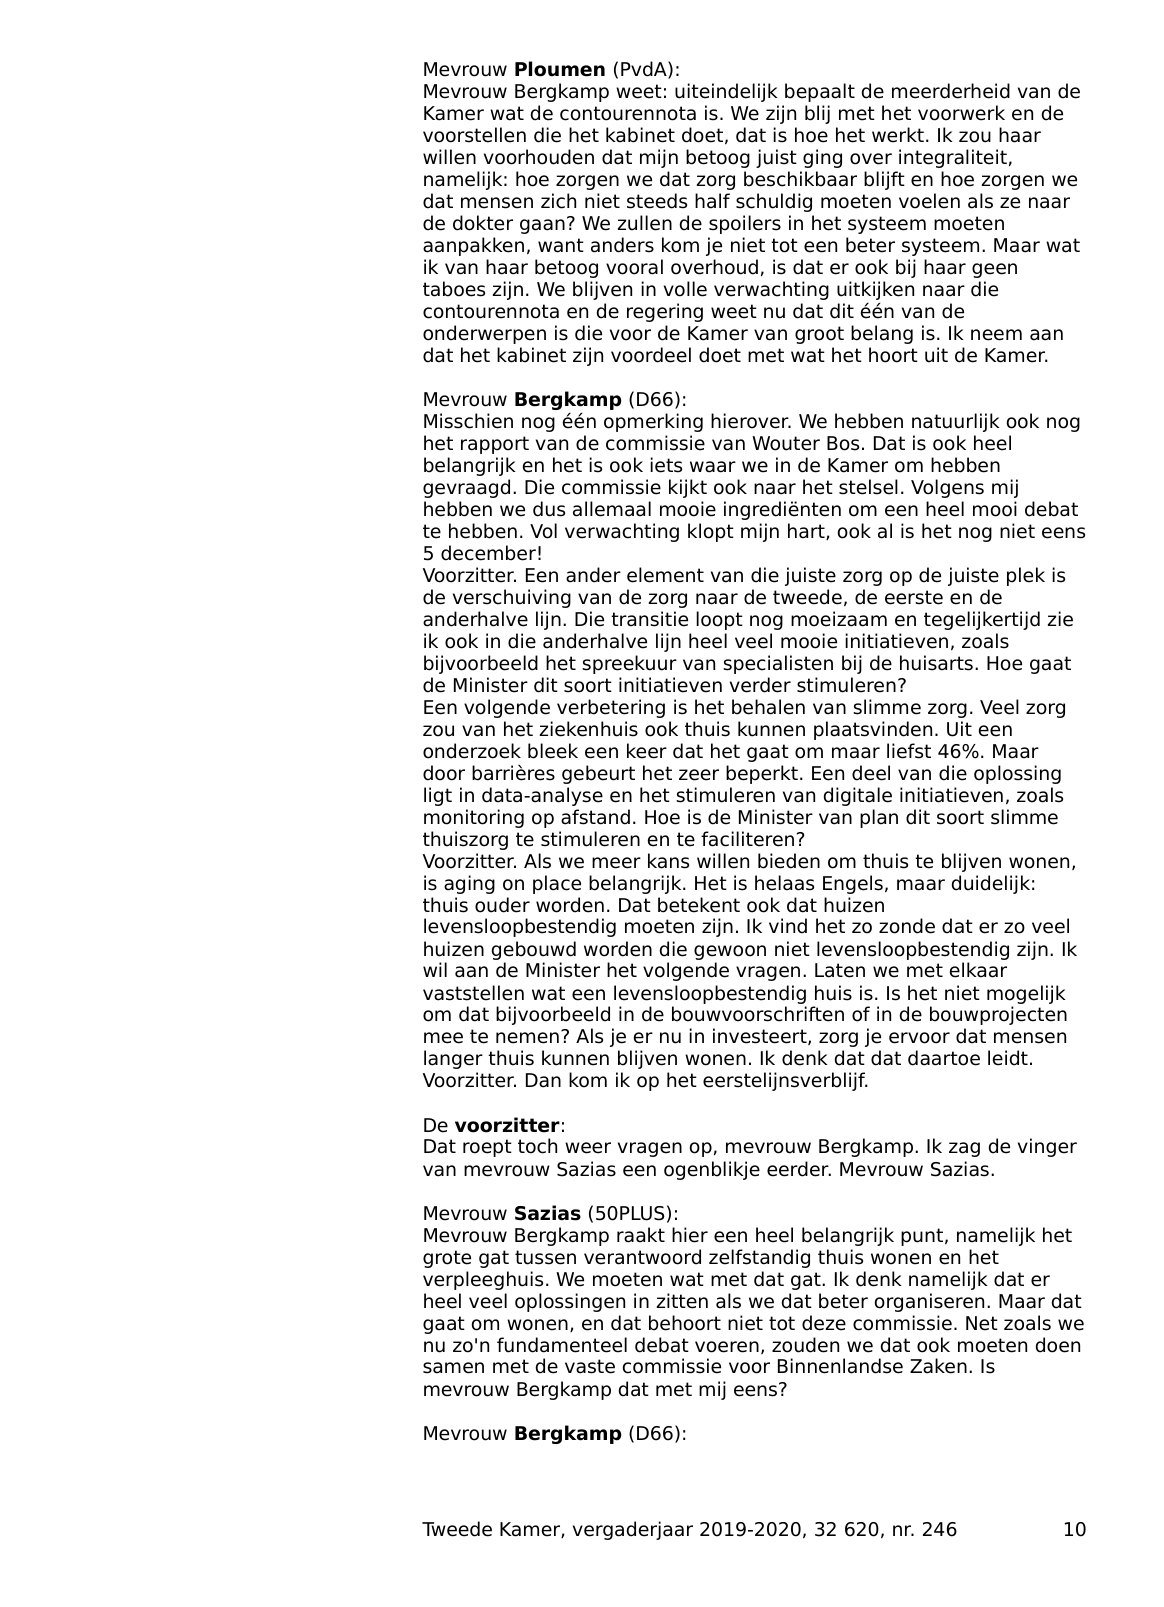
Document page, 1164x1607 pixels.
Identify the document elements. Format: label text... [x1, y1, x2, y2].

text Voorzitter. Dan kom ik op het eerstelijnsverblijf. [422, 1070, 1087, 1092]
text Mevrouw Sazias (50PLUS): [422, 1203, 1087, 1224]
text Misschien nog één opmerking hierover. We hebben natuurlijk ook nog het rapport van de commissie van Wouter Bos. Dat is ook heel belangrijk en het is ook iets waar we in de Kamer om hebben gevraagd. Die commissie kijkt ook naar het stelsel. Volgens mij hebben we dus allemaal mooie ingrediënten om een heel mooi debat te hebben. Vol verwachting klopt mijn hart, ook al is het nog niet eens 5 december! [422, 411, 1087, 565]
text Voorzitter. Als we meer kans willen bieden om thuis te blijven wonen, is aging on place belangrijk. Het is helaas Engels, maar duidelijk: thuis ouder worden. Dat betekent ook dat huizen levensloopbestendig moeten zijn. Ik vind het zo zonde dat er zo veel huizen gebouwd worden die gewoon niet levensloopbestendig zijn. Ik wil aan de Minister het volgende vragen. Laten we met elkaar vaststellen wat een levensloopbestendig huis is. Is het niet mogelijk om dat bijvoorbeeld in de bouwvoorschriften of in de bouwprojecten mee te nemen? Als je er nu in investeert, zorg je ervoor dat mensen langer thuis kunnen blijven wonen. Ik denk dat dat daartoe leidt. [422, 851, 1087, 1070]
text Een volgende verbetering is het behalen van slimme zorg. Veel zorg zou van het ziekenhuis ook thuis kunnen plaatsvinden. Uit een onderzoek bleek een keer dat het gaat om maar liefst 46%. Maar door barrières gebeurt het zeer beperkt. Een deel van die oplossing ligt in data-analyse en het stimuleren van digitale initiatieven, zoals monitoring op afstand. Hoe is de Minister van plan dit soort slimme thuiszorg te stimuleren en te faciliteren? [422, 697, 1087, 851]
text Dat roept toch weer vragen op, mevrouw Bergkamp. Ik zag de vinger van mevrouw Sazias een ogenblikje eerder. Mevrouw Sazias. [422, 1136, 1087, 1180]
text Mevrouw Bergkamp (D66): [422, 389, 1087, 411]
text Mevrouw Ploumen (PvdA): [422, 59, 1087, 81]
text De voorzitter: [422, 1114, 1087, 1136]
text Mevrouw Bergkamp (D66): [422, 1423, 1087, 1444]
text Mevrouw Bergkamp weet: uiteindelijk bepaalt de meerderheid van de Kamer wat de contourennota is. We zijn blij met het voorwerk en de voorstellen die het kabinet doet, dat is hoe het werkt. Ik zou haar willen voorhouden dat mijn betoog juist ging over integraliteit, namelijk: hoe zorgen we dat zorg beschikbaar blijft en hoe zorgen we dat mensen zich niet steeds half schuldig moeten voelen als ze naar de dokter gaan? We zullen de spoilers in het systeem moeten aanpakken, want anders kom je niet tot een beter systeem. Maar wat ik van haar betoog vooral overhoud, is dat er ook bij haar geen taboes zijn. We blijven in volle verwachting uitkijken naar die contourennota en de regering weet nu dat dit één van de onderwerpen is die voor de Kamer van groot belang is. Ik neem aan dat het kabinet zijn voordeel doet met wat het hoort uit de Kamer. [422, 81, 1087, 367]
text Mevrouw Bergkamp raakt hier een heel belangrijk punt, namelijk het grote gat tussen verantwoord zelfstandig thuis wonen en het verpleeghuis. We moeten wat met dat gat. Ik denk namelijk dat er heel veel oplossingen in zitten als we dat beter organiseren. Maar dat gaat om wonen, en dat behoort niet tot deze commissie. Net zoals we nu zo'n fundamenteel debat voeren, zouden we dat ook moeten doen samen met de vaste commissie voor Binnenlandse Zaken. Is mevrouw Bergkamp dat met mij eens? [422, 1224, 1087, 1400]
text Voorzitter. Een ander element van die juiste zorg op de juiste plek is de verschuiving van de zorg naar de tweede, de eerste en de anderhalve lijn. Die transitie loopt nog moeizaam en tegelijkertijd zie ik ook in die anderhalve lijn heel veel mooie initiatieven, zoals bijvoorbeeld het spreekuur van specialisten bij de huisarts. Hoe gaat de Minister dit soort initiatieven verder stimuleren? [422, 565, 1087, 697]
